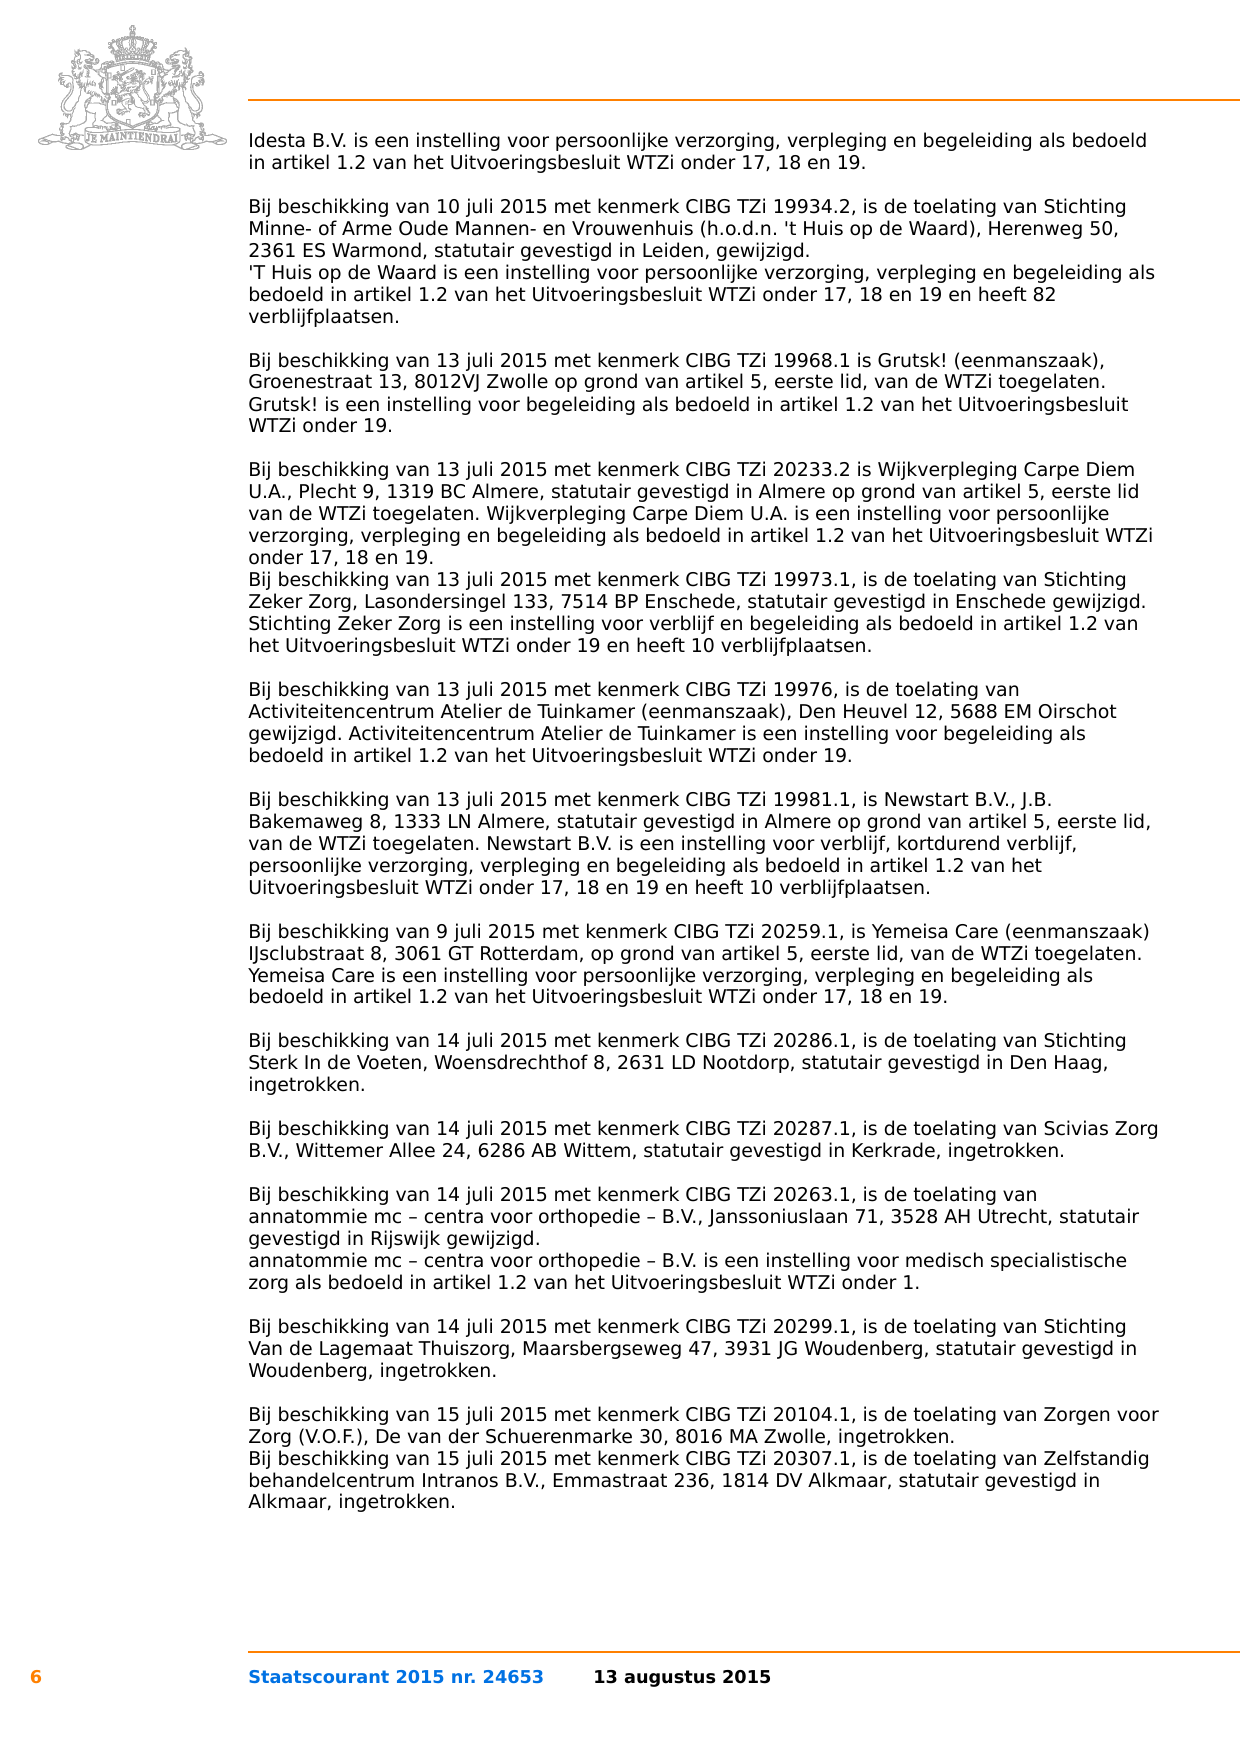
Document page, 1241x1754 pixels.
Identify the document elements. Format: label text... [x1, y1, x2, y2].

text Bij beschikking van 14 juli 2015 met kenmerk CIBG TZi 20286.1, is de toelating van Stichting Sterk In de Voeten, Woensdrechthof 8, 2631 LD Nootdorp, statutair gevestigd in Den Haag, ingetrokken. [248, 1030, 1163, 1096]
text Bij beschikking van 15 juli 2015 met kenmerk CIBG TZi 20104.1, is de toelating van Zorgen voor Zorg (V.O.F.), De van der Schuerenmarke 30, 8016 MA Zwolle, ingetrokken. [248, 1403, 1163, 1447]
text Bij beschikking van 14 juli 2015 met kenmerk CIBG TZi 20263.1, is de toelating van annatommie mc – centra voor orthopedie – B.V., Janssoniuslaan 71, 3528 AH Utrecht, statutair gevestigd in Rijswijk gewijzigd. [248, 1184, 1163, 1250]
text Bij beschikking van 13 juli 2015 met kenmerk CIBG TZi 19981.1, is Newstart B.V., J.B. Bakemaweg 8, 1333 LN Almere, statutair gevestigd in Almere op grond van artikel 5, eerste lid, van de WTZi toegelaten. Newstart B.V. is een instelling voor verblijf, kortdurend verblijf, persoonlijke verzorging, verpleging en begeleiding als bedoeld in artikel 1.2 van het Uitvoeringsbesluit WTZi onder 17, 18 en 19 en heeft 10 verblijfplaatsen. [248, 789, 1163, 899]
text Bij beschikking van 9 juli 2015 met kenmerk CIBG TZi 20259.1, is Yemeisa Care (eenmanszaak) IJsclubstraat 8, 3061 GT Rotterdam, op grond van artikel 5, eerste lid, van de WTZi toegelaten. Yemeisa Care is een instelling voor persoonlijke verzorging, verpleging en begeleiding als bedoeld in artikel 1.2 van het Uitvoeringsbesluit WTZi onder 17, 18 en 19. [248, 921, 1163, 1008]
text 'T Huis op de Waard is een instelling voor persoonlijke verzorging, verpleging en begeleiding als bedoeld in artikel 1.2 van het Uitvoeringsbesluit WTZi onder 17, 18 en 19 en heeft 82 verblijfplaatsen. [248, 262, 1163, 328]
text Idesta B.V. is een instelling voor persoonlijke verzorging, verpleging en begeleiding als bedoeld in artikel 1.2 van het Uitvoeringsbesluit WTZi onder 17, 18 en 19. [248, 130, 1163, 174]
text Bij beschikking van 13 juli 2015 met kenmerk CIBG TZi 19968.1 is Grutsk! (eenmanszaak), Groenestraat 13, 8012VJ Zwolle op grond van artikel 5, eerste lid, van de WTZi toegelaten. [248, 349, 1163, 393]
text Bij beschikking van 13 juli 2015 met kenmerk CIBG TZi 19973.1, is de toelating van Stichting Zeker Zorg, Lasondersingel 133, 7514 BP Enschede, statutair gevestigd in Enschede gewijzigd. Stichting Zeker Zorg is een instelling voor verblijf en begeleiding als bedoeld in artikel 1.2 van het Uitvoeringsbesluit WTZi onder 19 en heeft 10 verblijfplaatsen. [248, 569, 1163, 657]
text annatommie mc – centra voor orthopedie – B.V. is een instelling voor medisch specialistische zorg als bedoeld in artikel 1.2 van het Uitvoeringsbesluit WTZi onder 1. [248, 1250, 1163, 1294]
text Bij beschikking van 13 juli 2015 met kenmerk CIBG TZi 20233.2 is Wijkverpleging Carpe Diem U.A., Plecht 9, 1319 BC Almere, statutair gevestigd in Almere op grond van artikel 5, eerste lid van de WTZi toegelaten. Wijkverpleging Carpe Diem U.A. is een instelling voor persoonlijke verzorging, verpleging en begeleiding als bedoeld in artikel 1.2 van het Uitvoeringsbesluit WTZi onder 17, 18 en 19. [248, 459, 1163, 569]
text Bij beschikking van 14 juli 2015 met kenmerk CIBG TZi 20299.1, is de toelating van Stichting Van de Lagemaat Thuiszorg, Maarsbergseweg 47, 3931 JG Woudenberg, statutair gevestigd in Woudenberg, ingetrokken. [248, 1316, 1163, 1382]
text Bij beschikking van 13 juli 2015 met kenmerk CIBG TZi 19976, is de toelating van Activiteitencentrum Atelier de Tuinkamer (eenmanszaak), Den Heuvel 12, 5688 EM Oirschot gewijzigd. Activiteitencentrum Atelier de Tuinkamer is een instelling voor begeleiding als bedoeld in artikel 1.2 van het Uitvoeringsbesluit WTZi onder 19. [248, 679, 1163, 767]
text Grutsk! is een instelling voor begeleiding als bedoeld in artikel 1.2 van het Uitvoeringsbesluit WTZi onder 19. [248, 393, 1163, 437]
text Bij beschikking van 15 juli 2015 met kenmerk CIBG TZi 20307.1, is de toelating van Zelfstandig behandelcentrum Intranos B.V., Emmastraat 236, 1814 DV Alkmaar, statutair gevestigd in Alkmaar, ingetrokken. [248, 1447, 1163, 1513]
picture [38, 25, 227, 150]
text Bij beschikking van 10 juli 2015 met kenmerk CIBG TZi 19934.2, is de toelating van Stichting Minne- of Arme Oude Mannen- en Vrouwenhuis (h.o.d.n. 't Huis op de Waard), Herenweg 50, 2361 ES Warmond, statutair gevestigd in Leiden, gewijzigd. [248, 196, 1163, 262]
text Bij beschikking van 14 juli 2015 met kenmerk CIBG TZi 20287.1, is de toelating van Scivias Zorg B.V., Wittemer Allee 24, 6286 AB Wittem, statutair gevestigd in Kerkrade, ingetrokken. [248, 1118, 1163, 1162]
